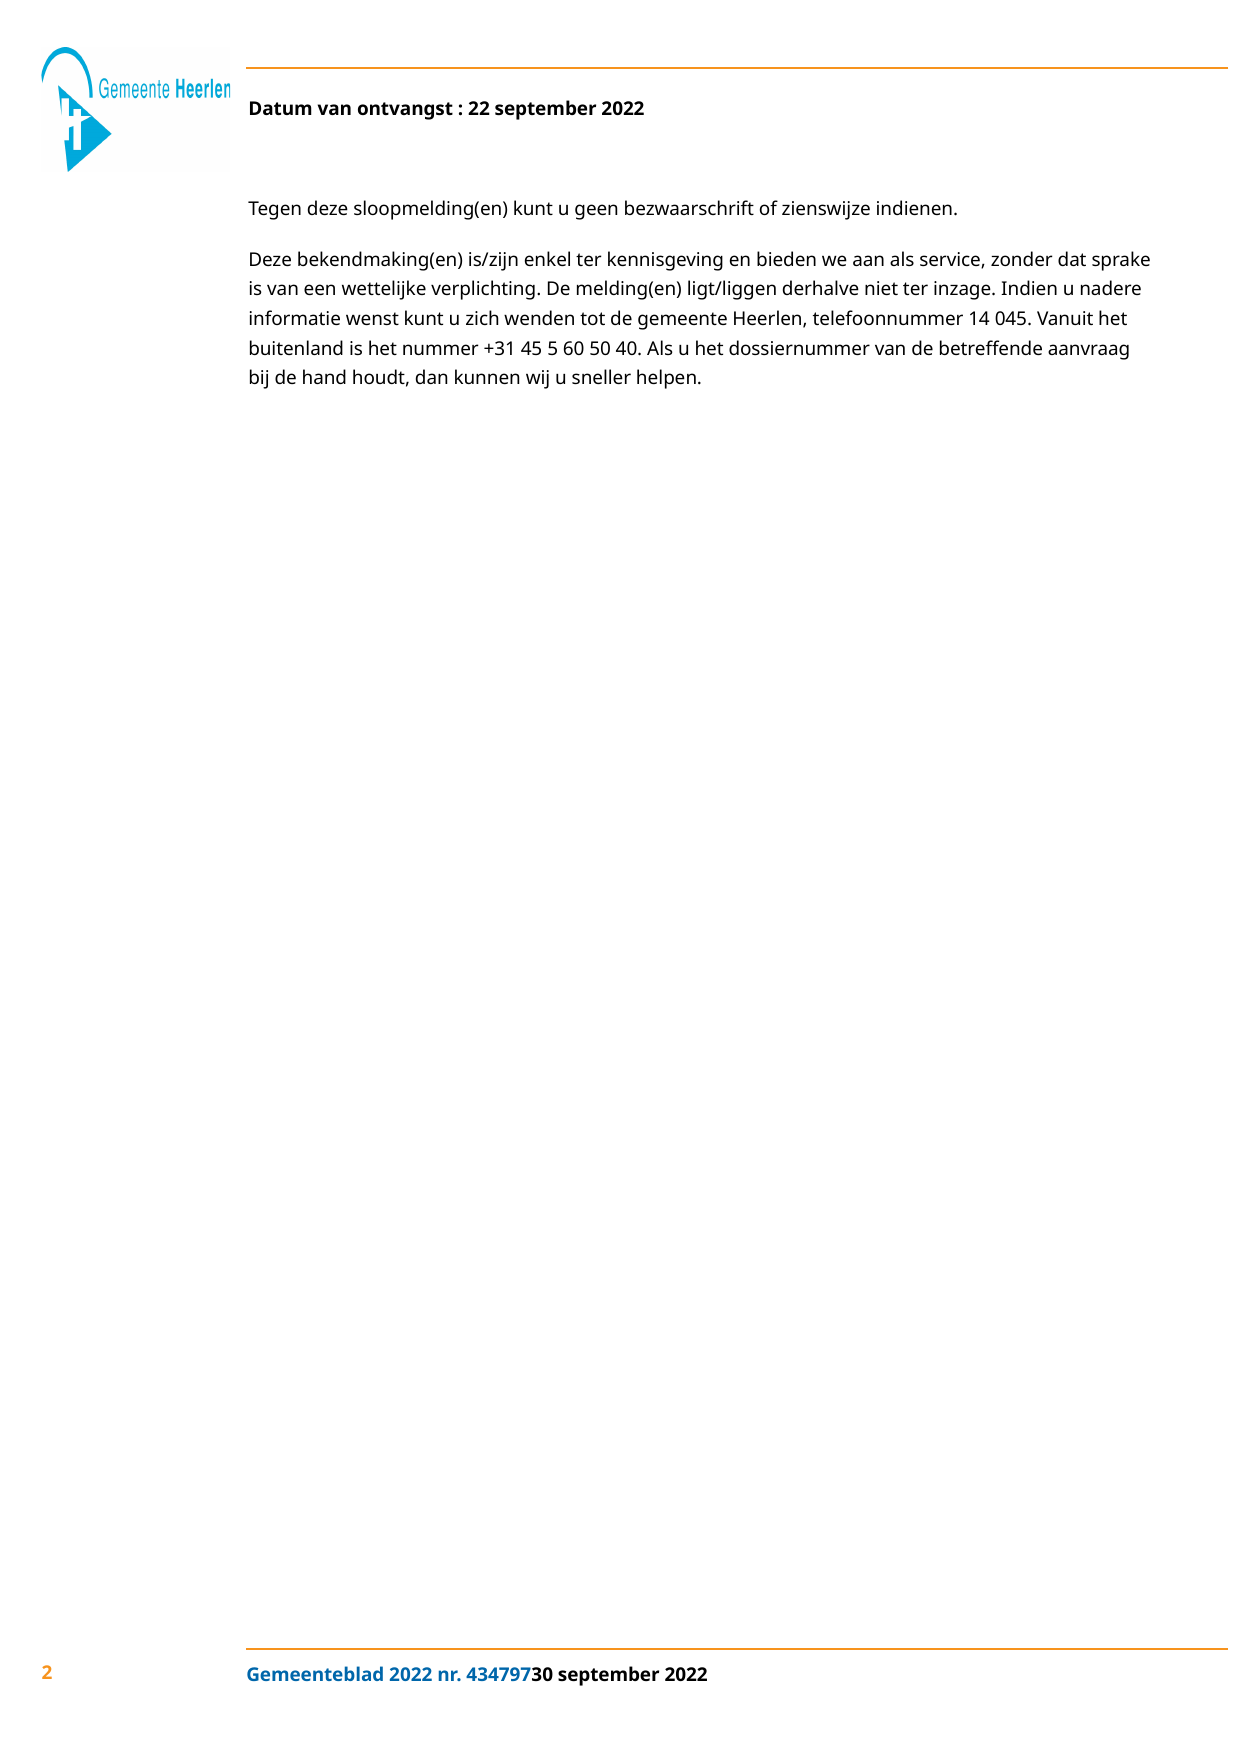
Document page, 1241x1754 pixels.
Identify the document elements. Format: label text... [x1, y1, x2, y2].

picture [41, 47, 59, 70]
text Tegen deze sloopmelding(en) kunt u geen bezwaarschrift of zienswijze indienen. [248, 196, 1152, 221]
text Datum van ontvangst : 22 september 2022 [248, 95, 1152, 121]
picture [41, 47, 231, 172]
text Deze bekendmaking(en) is/zijn enkel ter kennisgeving en bieden we aan als service, zonder dat sprake is van een wettelijke verplichting. De melding(en) ligt/liggen derhalve niet ter inzage. Indien u nadere informatie wenst kunt u zich wenden tot de gemeente Heerlen, telefoonnummer 14 045. Vanuit het buitenland is het nummer +31 45 5 60 50 40. Als u het dossiernummer van de betreffende aanvraag bij de hand houdt, dan kunnen wij u sneller helpen. [248, 246, 1152, 390]
